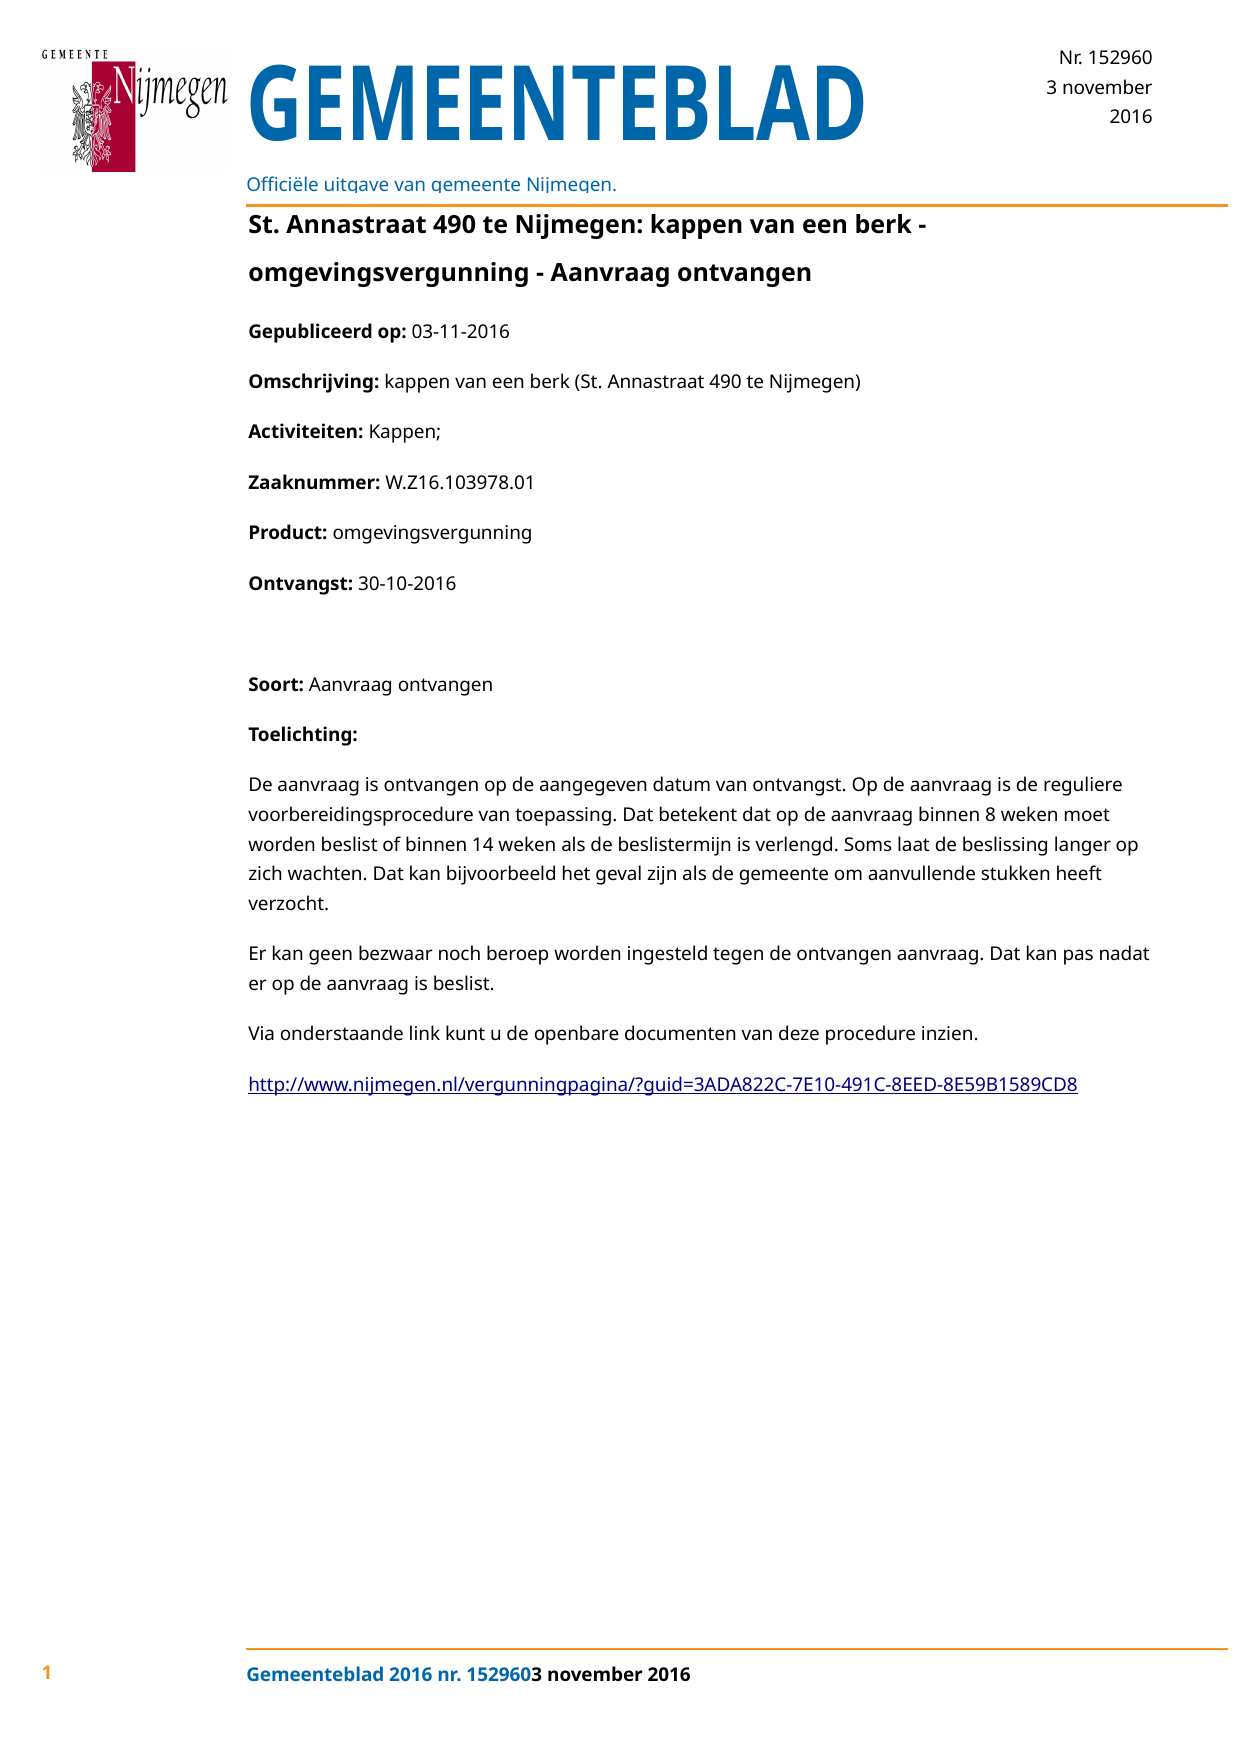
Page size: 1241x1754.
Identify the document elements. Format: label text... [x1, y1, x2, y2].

text Ontvangst: 30-10-2016 [248, 570, 1152, 596]
text Product: omgevingsvergunning [248, 519, 1152, 545]
text Gepubliceerd op: 03-11-2016 [248, 318, 1152, 344]
text Via onderstaande link kunt u de openbare documenten van deze procedure inzien. [248, 1020, 1152, 1046]
picture [41, 47, 231, 172]
text Er kan geen bezwaar noch beroep worden ingesteld tegen de ontvangen aanvraag. Dat kan pas nadat er op de aanvraag is beslist. [248, 940, 1152, 996]
text Soort: Aanvraag ontvangen [248, 671, 1152, 697]
text http://www.nijmegen.nl/vergunningpagina/?guid=3ADA822C-7E10-491C-8EED-8E59B1589CD8 [248, 1071, 1152, 1097]
text De aanvraag is ontvangen op de aangegeven datum van ontvangst. Op de aanvraag is de reguliere voorbereidingsprocedure van toepassing. Dat betekent dat op de aanvraag binnen 8 weken moet worden beslist of binnen 14 weken als de beslistermijn is verlengd. Soms laat de beslissing langer op zich wachten. Dat kan bijvoorbeeld het geval zijn als de gemeente om aanvullende stukken heeft verzocht. [248, 772, 1152, 916]
text St. Annastraat 490 te Nijmegen: kappen van een berk - omgevingsvergunning - Aanvraag ontvangen [248, 207, 1152, 288]
text Zaaknummer: W.Z16.103978.01 [248, 469, 1152, 495]
text Activiteiten: Kappen; [248, 419, 1152, 444]
text Toelichting: [248, 721, 1152, 747]
text Omschrijving: kappen van een berk (St. Annastraat 490 te Nijmegen) [248, 368, 1152, 394]
